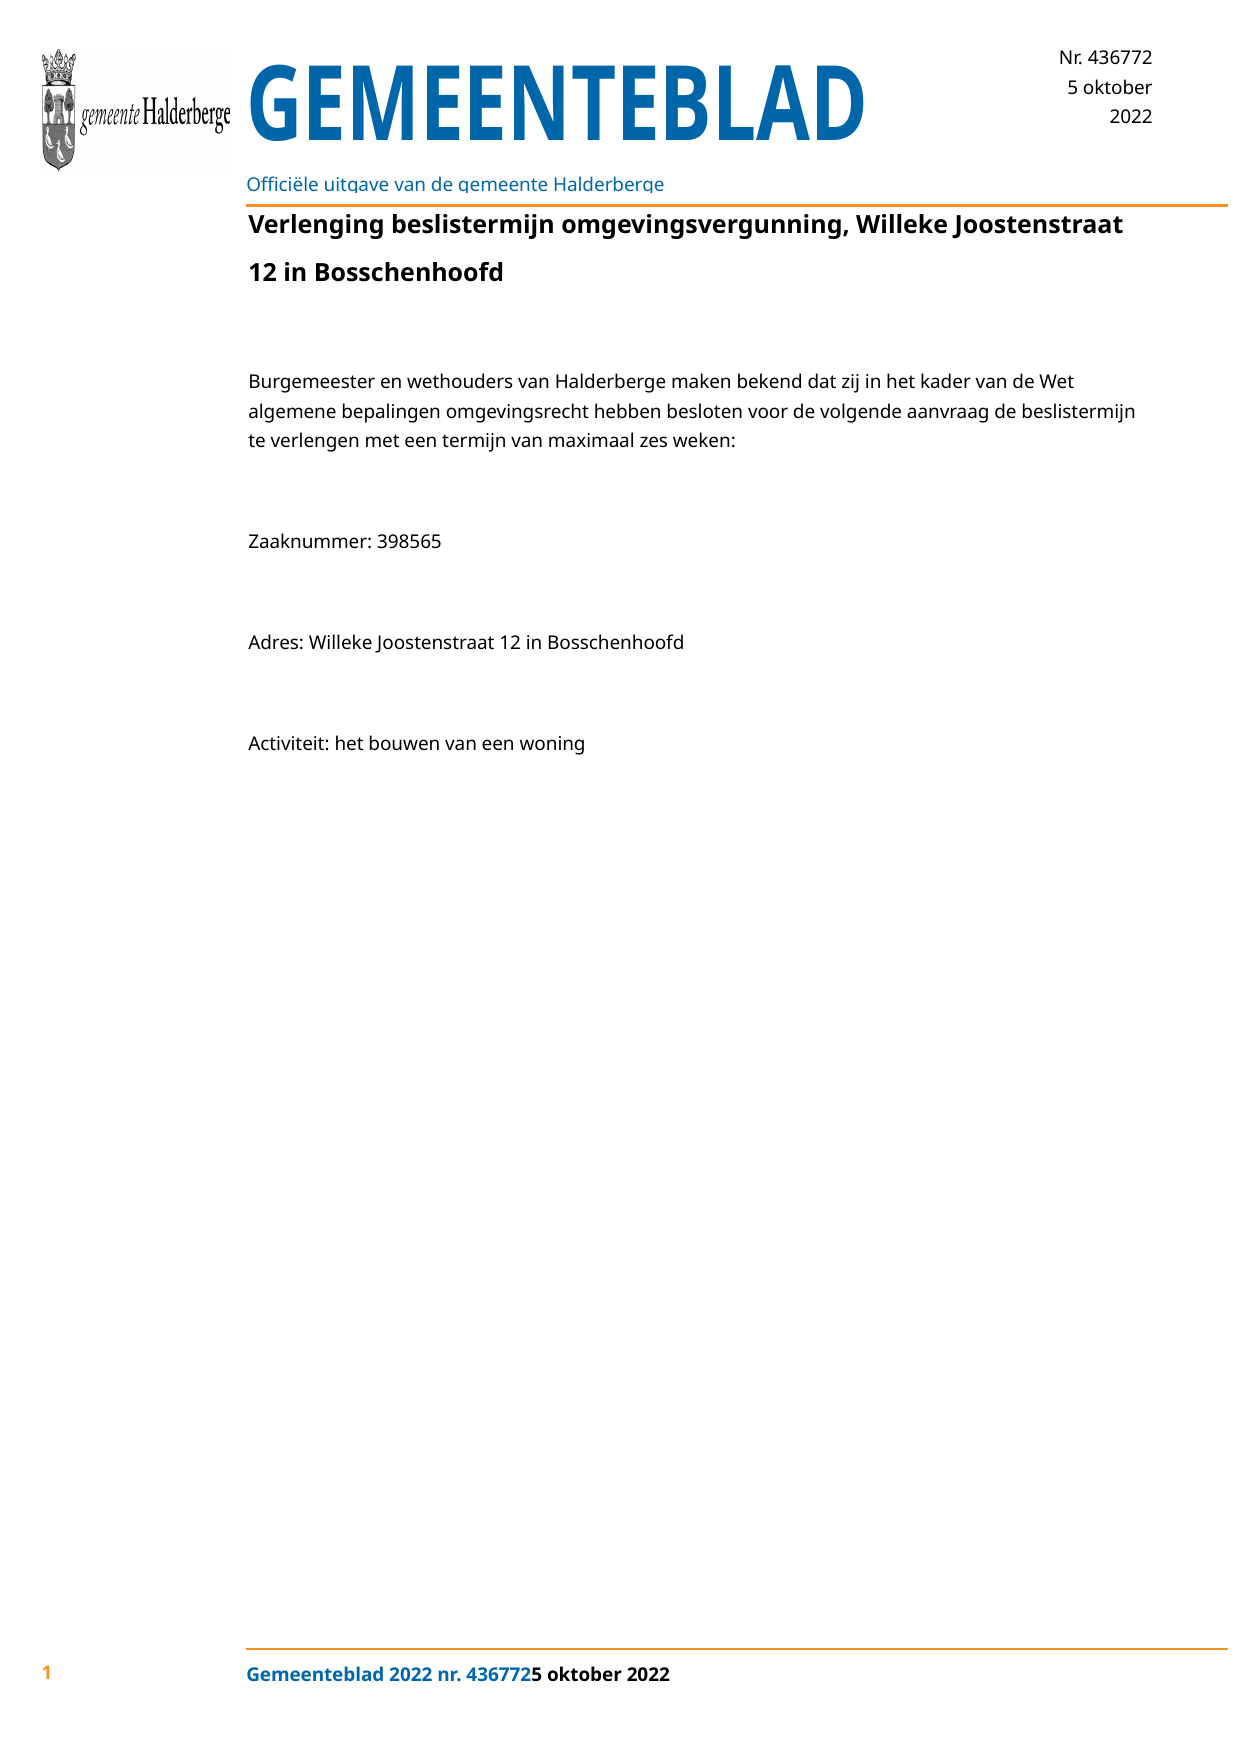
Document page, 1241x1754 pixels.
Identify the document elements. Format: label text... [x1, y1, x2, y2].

text Adres: Willeke Joostenstraat 12 in Bosschenhoofd [248, 629, 1152, 655]
picture [41, 47, 231, 172]
text Zaaknummer: 398565 [248, 528, 1152, 554]
text Verlenging beslistermijn omgevingsvergunning, Willeke Joostenstraat 12 in Bosschenhoofd [248, 207, 1152, 288]
text Burgemeester en wethouders van Halderberge maken bekend dat zij in het kader van de Wet algemene bepalingen omgevingsrecht hebben besloten voor de volgende aanvraag de beslistermijn te verlengen met een termijn van maximaal zes weken: [248, 368, 1152, 453]
text Activiteit: het bouwen van een woning [248, 730, 1152, 756]
